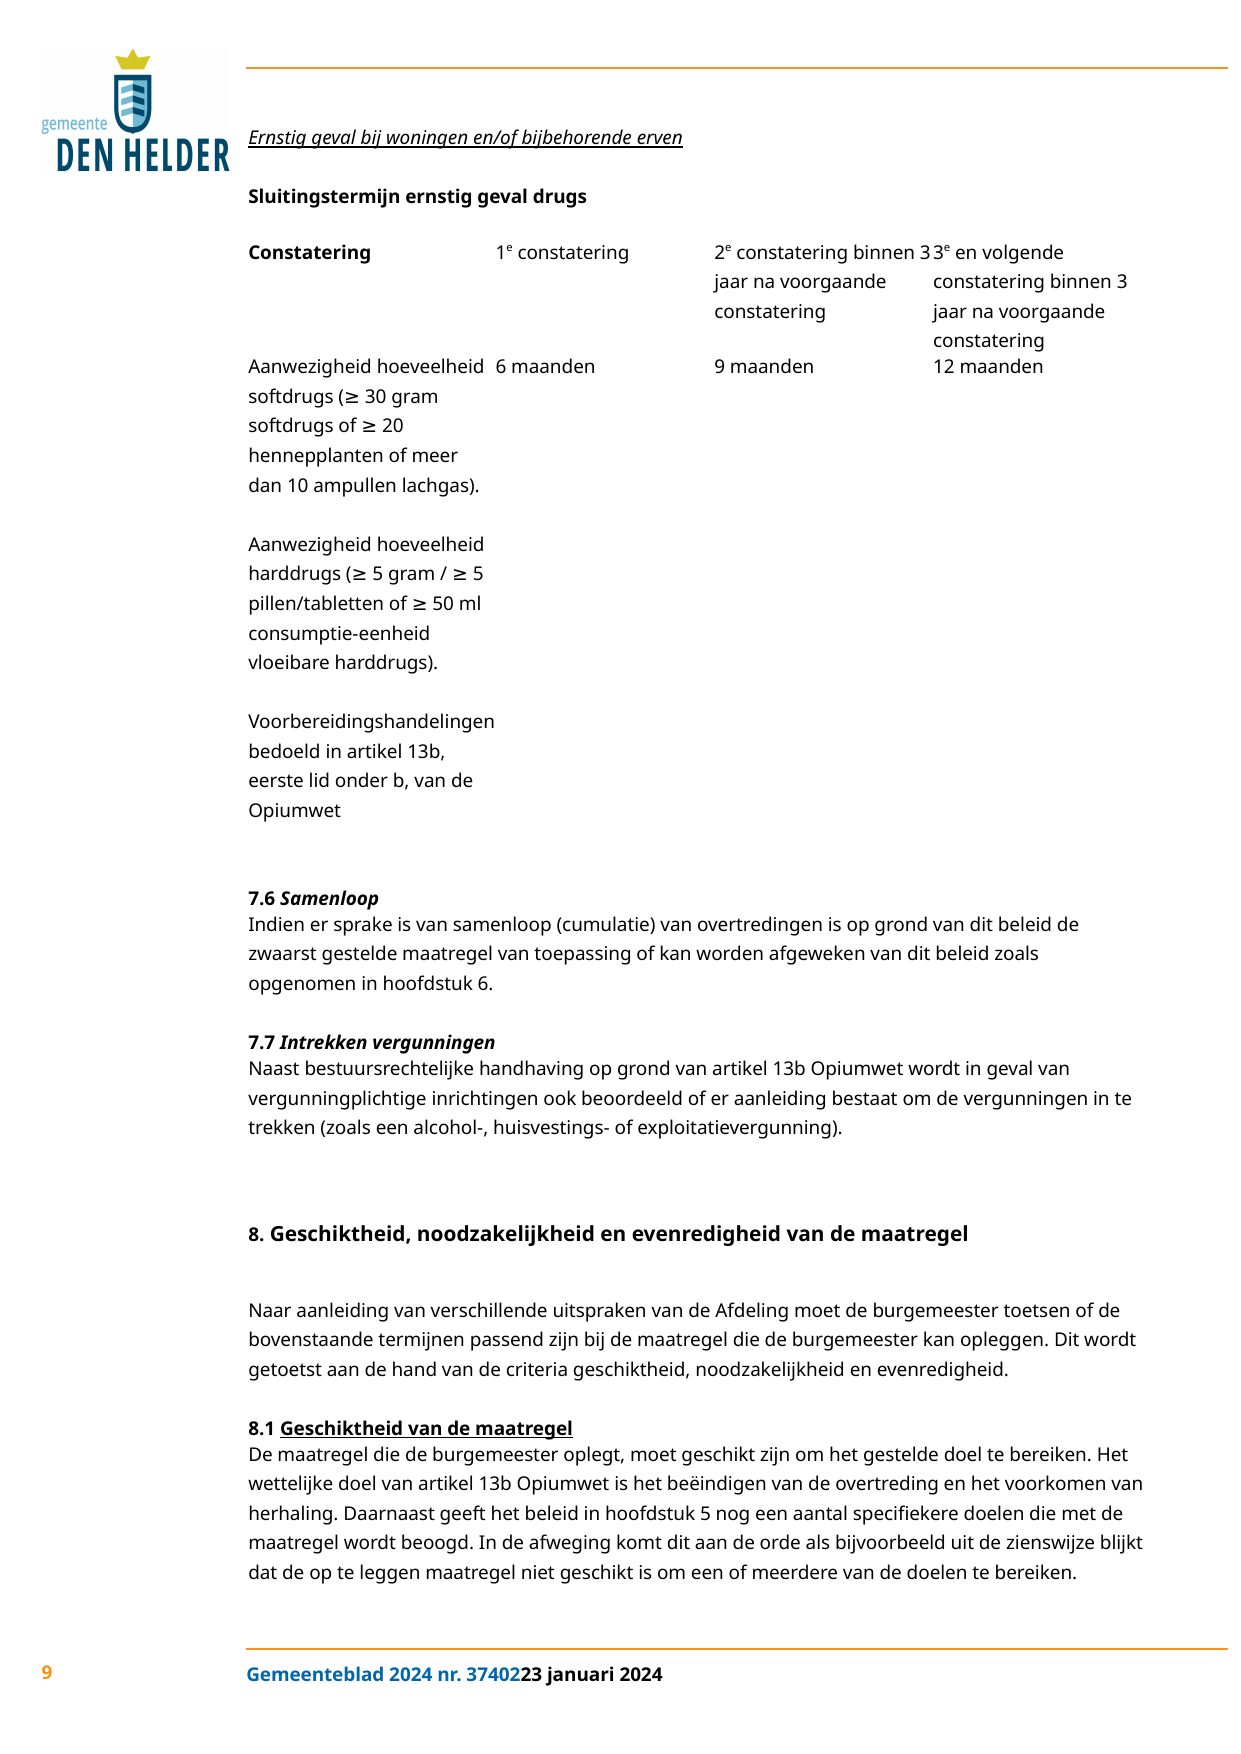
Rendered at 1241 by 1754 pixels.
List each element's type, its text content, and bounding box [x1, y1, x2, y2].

picture [63, 144, 68, 165]
picture [100, 154, 106, 172]
text 8.1 Geschiktheid van de maatregel [248, 1415, 1152, 1441]
picture [220, 160, 224, 172]
text Naast bestuursrechtelijke handhaving op grond van artikel 13b Opiumwet wordt in geval van vergunningplichtige inrichtingen ook beoordeeld of er aanleiding bestaat om de vergunningen in te trekken (zoals een alcohol-, huisvestings- of exploitatievergunning). [248, 1055, 1152, 1140]
text 7.6 Samenloop [248, 885, 1152, 911]
table_header Sluitingstermijn ernstig geval drugs [248, 184, 1152, 239]
table_cell Constatering [248, 239, 495, 353]
table_cell 9 maanden [714, 354, 933, 823]
table_cell 3e en volgende constatering binnen 3 jaar na voorgaande constatering [933, 239, 1152, 353]
text 8. Geschiktheid, noodzakelijkheid en evenredigheid van de maatregel [248, 1219, 1152, 1247]
text Naar aanleiding van verschillende uitspraken van de Afdeling moet de burgemeester toetsen of de bovenstaande termijnen passend zijn bij de maatregel die de burgemeester kan opleggen. Dit wordt getoetst aan de hand van de criteria geschiktheid, noodzakelijkheid en evenredigheid. [248, 1297, 1152, 1382]
table_cell 1e constatering [495, 239, 714, 353]
table_cell Aanwezigheid hoeveelheid softdrugs (≥ 30 gram softdrugs of ≥ 20 hennepplanten of meer dan 10 ampullen lachgas). Aanwezigheid hoeveelheid harddrugs (≥ 5 gram / ≥ 5 pillen/tabletten of ≥ 50 ml consumptie-eenheid vloeibare harddrugs). Voorbereidingshandelingen bedoeld in artikel 13b, eerste lid onder b, van de Opiumwet [248, 354, 495, 823]
text Indien er sprake is van samenloop (cumulatie) van overtredingen is op grond van dit beleid de zwaarst gestelde maatregel van toepassing of kan worden afgeweken van dit beleid zoals opgenomen in hoofdstuk 6. [248, 911, 1152, 996]
table_cell 12 maanden [933, 354, 1152, 823]
table_cell 2e constatering binnen 3 jaar na voorgaande constatering [714, 239, 933, 353]
picture [182, 144, 187, 165]
picture [130, 157, 135, 172]
text 7.7 Intrekken vergunningen [248, 1029, 1152, 1055]
text De maatregel die de burgemeester oplegt, moet geschikt zijn om het gestelde doel te bereiken. Het wettelijke doel van artikel 13b Opiumwet is het beëindigen van de overtreding en het voorkomen van herhaling. Daarnaast geeft het beleid in hoofdstuk 5 nog een aantal specifiekere doelen die met de maatregel wordt beoogd. In de afweging komt dit aan de orde als bijvoorbeeld uit de zienswijze blijkt dat de op te leggen maatregel niet geschikt is om een of meerdere van de doelen te bereiken. [248, 1441, 1152, 1585]
picture [41, 47, 231, 172]
table_cell 6 maanden [495, 354, 714, 823]
text Ernstig geval bij woningen en/of bijbehorende erven [248, 124, 1152, 150]
